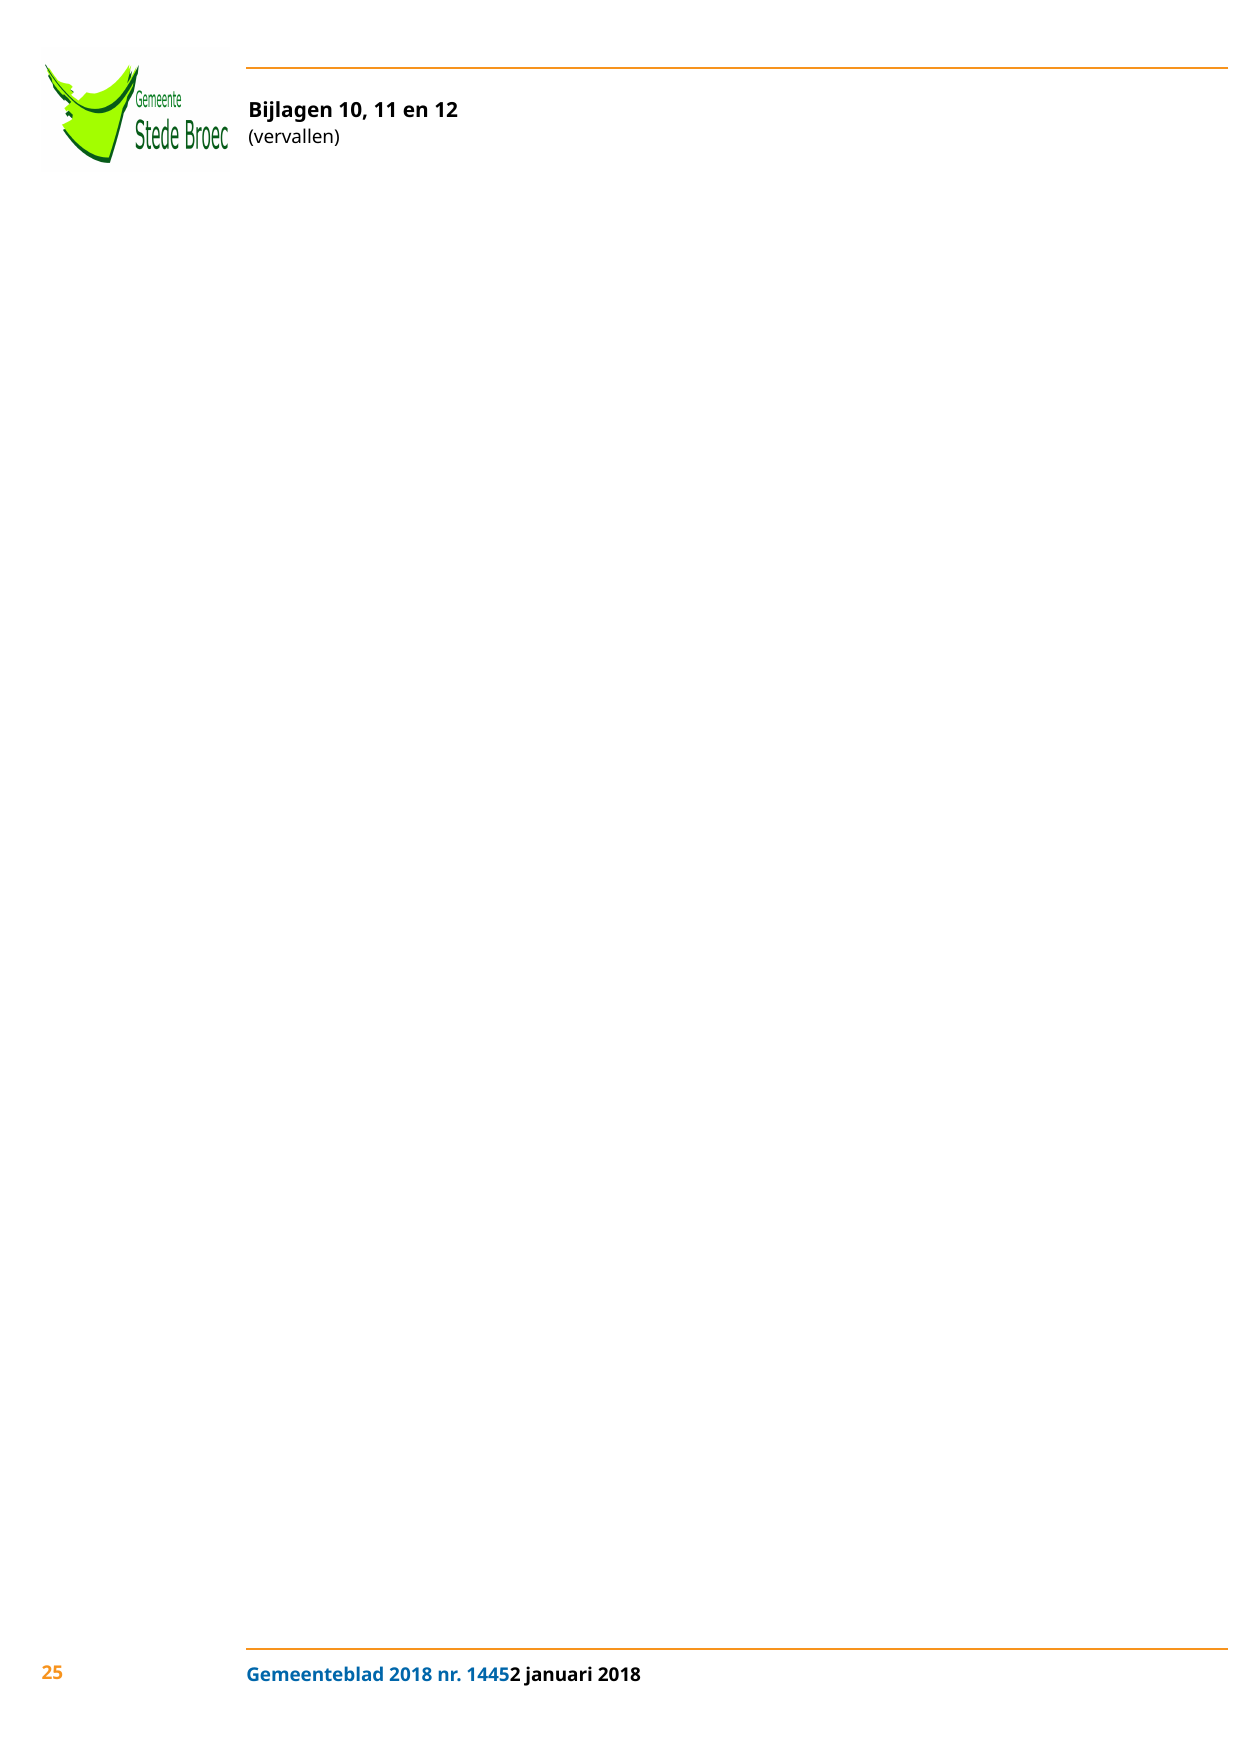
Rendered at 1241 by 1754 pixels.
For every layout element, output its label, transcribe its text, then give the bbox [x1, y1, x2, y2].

text Bijlagen 10, 11 en 12 [248, 95, 1152, 123]
picture [41, 47, 231, 172]
text (vervallen) [248, 123, 1152, 149]
